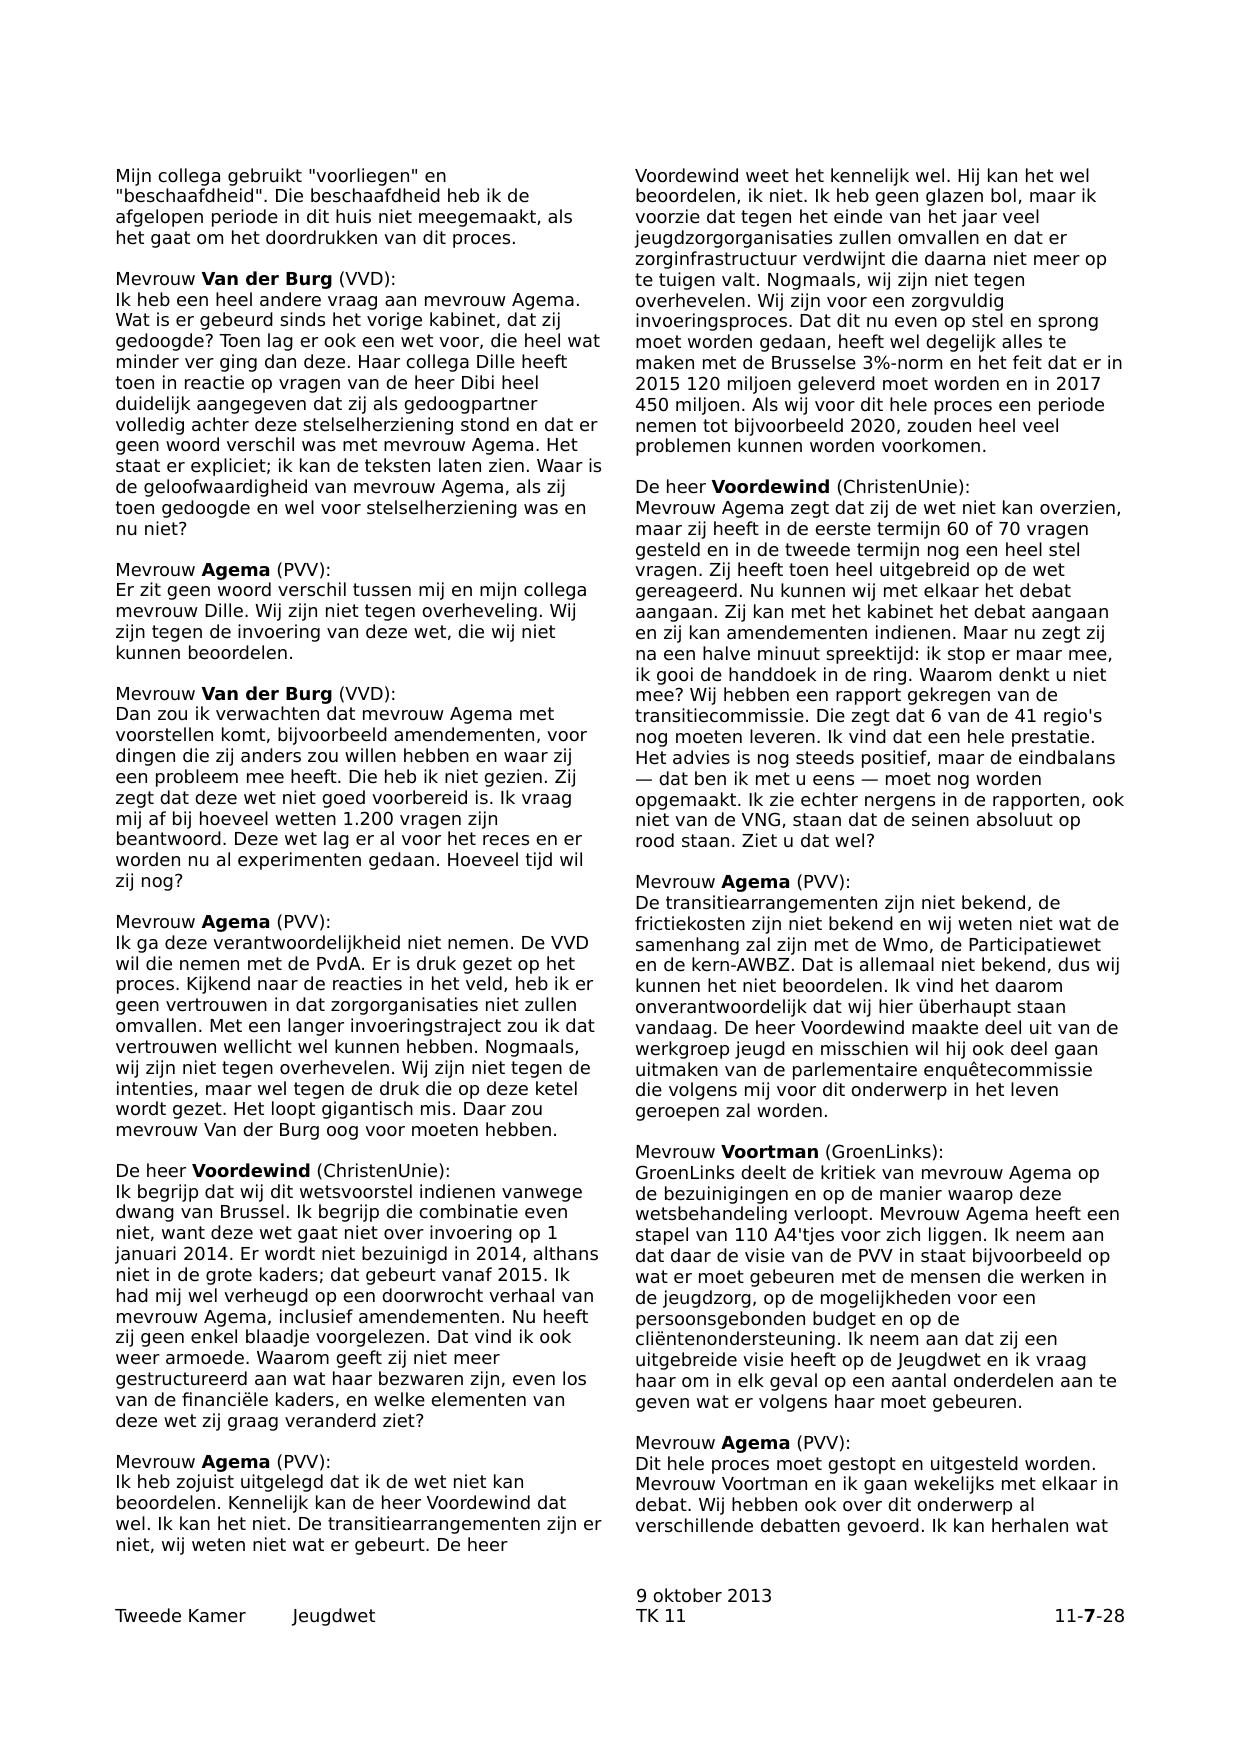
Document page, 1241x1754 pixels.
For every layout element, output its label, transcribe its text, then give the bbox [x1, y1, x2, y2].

text Mevrouw Agema (PVV): [635, 1432, 1125, 1453]
text Mevrouw Agema (PVV): [115, 559, 605, 580]
text De transitiearrangementen zijn niet bekend, de frictiekosten zijn niet bekend en wij weten niet wat de samenhang zal zijn met de Wmo, de Participatiewet en de kern-AWBZ. Dat is allemaal niet bekend, dus wij kunnen het niet beoordelen. Ik vind het daarom onverantwoordelijk dat wij hier überhaupt staan vandaag. De heer Voordewind maakte deel uit van de werkgroep jeugd en misschien wil hij ook deel gaan uitmaken van de parlementaire enquêtecommissie die volgens mij voor dit onderwerp in het leven geroepen zal worden. [635, 893, 1125, 1122]
text Voordewind weet het kennelijk wel. Hij kan het wel beoordelen, ik niet. Ik heb geen glazen bol, maar ik voorzie dat tegen het einde van het jaar veel jeugdzorgorganisaties zullen omvallen en dat er zorginfrastructuur verdwijnt die daarna niet meer op te tuigen valt. Nogmaals, wij zijn niet tegen overhevelen. Wij zijn voor een zorgvuldig invoeringsproces. Dat dit nu even op stel en sprong moet worden gedaan, heeft wel degelijk alles te maken met de Brusselse 3%-norm en het feit dat er in 2015 120 miljoen geleverd moet worden en in 2017 450 miljoen. Als wij voor dit hele proces een periode nemen tot bijvoorbeeld 2020, zouden heel veel problemen kunnen worden voorkomen. [635, 165, 1125, 457]
text Ik ga deze verantwoordelijkheid niet nemen. De VVD wil die nemen met de PvdA. Er is druk gezet op het proces. Kijkend naar de reacties in het veld, heb ik er geen vertrouwen in dat zorgorganisaties niet zullen omvallen. Met een langer invoeringstraject zou ik dat vertrouwen wellicht wel kunnen hebben. Nogmaals, wij zijn niet tegen overhevelen. Wij zijn niet tegen de intenties, maar wel tegen de druk die op deze ketel wordt gezet. Het loopt gigantisch mis. Daar zou mevrouw Van der Burg oog voor moeten hebben. [115, 932, 605, 1141]
text Mevrouw Agema (PVV): [115, 1451, 605, 1472]
text Dit hele proces moet gestopt en uitgesteld worden. Mevrouw Voortman en ik gaan wekelijks met elkaar in debat. Wij hebben ook over dit onderwerp al verschillende debatten gevoerd. Ik kan herhalen wat [635, 1453, 1125, 1537]
text Mevrouw Agema zegt dat zij de wet niet kan overzien, maar zij heeft in de eerste termijn 60 of 70 vragen gesteld en in de tweede termijn nog een heel stel vragen. Zij heeft toen heel uitgebreid op de wet gereageerd. Nu kunnen wij met elkaar het debat aangaan. Zij kan met het kabinet het debat aangaan en zij kan amendementen indienen. Maar nu zegt zij na een halve minuut spreektijd: ik stop er maar mee, ik gooi de handdoek in de ring. Waarom denkt u niet mee? Wij hebben een rapport gekregen van de transitiecommissie. Die zegt dat 6 van de 41 regio's nog moeten leveren. Ik vind dat een hele prestatie. Het advies is nog steeds positief, maar de eindbalans — dat ben ik met u eens — moet nog worden opgemaakt. Ik zie echter nergens in de rapporten, ook niet van de VNG, staan dat de seinen absoluut op rood staan. Ziet u dat wel? [635, 498, 1125, 852]
text De heer Voordewind (ChristenUnie): [635, 477, 1125, 498]
text GroenLinks deelt de kritiek van mevrouw Agema op de bezuinigingen en op de manier waarop deze wetsbehandeling verloopt. Mevrouw Agema heeft een stapel van 110 A4'tjes voor zich liggen. Ik neem aan dat daar de visie van de PVV in staat bijvoorbeeld op wat er moet gebeuren met de mensen die werken in de jeugdzorg, op de mogelijkheden voor een persoonsgebonden budget en op de cliëntenondersteuning. Ik neem aan dat zij een uitgebreide visie heeft op de Jeugdwet en ik vraag haar om in elk geval op een aantal onderdelen aan te geven wat er volgens haar moet gebeuren. [635, 1162, 1125, 1412]
text Mevrouw Agema (PVV): [635, 872, 1125, 893]
text Ik heb een heel andere vraag aan mevrouw Agema. Wat is er gebeurd sinds het vorige kabinet, dat zij gedoogde? Toen lag er ook een wet voor, die heel wat minder ver ging dan deze. Haar collega Dille heeft toen in reactie op vragen van de heer Dibi heel duidelijk aangegeven dat zij als gedoogpartner volledig achter deze stelselherziening stond en dat er geen woord verschil was met mevrouw Agema. Het staat er expliciet; ik kan de teksten laten zien. Waar is de geloofwaardigheid van mevrouw Agema, als zij toen gedoogde en wel voor stelselherziening was en nu niet? [115, 289, 605, 539]
text Er zit geen woord verschil tussen mij en mijn collega mevrouw Dille. Wij zijn niet tegen overheveling. Wij zijn tegen de invoering van deze wet, die wij niet kunnen beoordelen. [115, 580, 605, 663]
text Mevrouw Voortman (GroenLinks): [635, 1142, 1125, 1162]
text Mevrouw Van der Burg (VVD): [115, 683, 605, 704]
text Mijn collega gebruikt "voorliegen" en "beschaafdheid". Die beschaafdheid heb ik de afgelopen periode in dit huis niet meegemaakt, als het gaat om het doordrukken van dit proces. [115, 165, 605, 249]
text De heer Voordewind (ChristenUnie): [115, 1161, 605, 1181]
text Mevrouw Agema (PVV): [115, 912, 605, 932]
text Ik begrijp dat wij dit wetsvoorstel indienen vanwege dwang van Brussel. Ik begrijp die combinatie even niet, want deze wet gaat niet over invoering op 1 januari 2014. Er wordt niet bezuinigd in 2014, althans niet in de grote kaders; dat gebeurt vanaf 2015. Ik had mij wel verheugd op een doorwrocht verhaal van mevrouw Agema, inclusief amendementen. Nu heeft zij geen enkel blaadje voorgelezen. Dat vind ik ook weer armoede. Waarom geeft zij niet meer gestructureerd aan wat haar bezwaren zijn, even los van de financiële kaders, en welke elementen van deze wet zij graag veranderd ziet? [115, 1181, 605, 1431]
text Dan zou ik verwachten dat mevrouw Agema met voorstellen komt, bijvoorbeeld amendementen, voor dingen die zij anders zou willen hebben en waar zij een probleem mee heeft. Die heb ik niet gezien. Zij zegt dat deze wet niet goed voorbereid is. Ik vraag mij af bij hoeveel wetten 1.200 vragen zijn beantwoord. Deze wet lag er al voor het reces en er worden nu al experimenten gedaan. Hoeveel tijd wil zij nog? [115, 704, 605, 892]
text Ik heb zojuist uitgelegd dat ik de wet niet kan beoordelen. Kennelijk kan de heer Voordewind dat wel. Ik kan het niet. De transitiearrangementen zijn er niet, wij weten niet wat er gebeurt. De heer [115, 1472, 605, 1556]
text Mevrouw Van der Burg (VVD): [115, 269, 605, 289]
